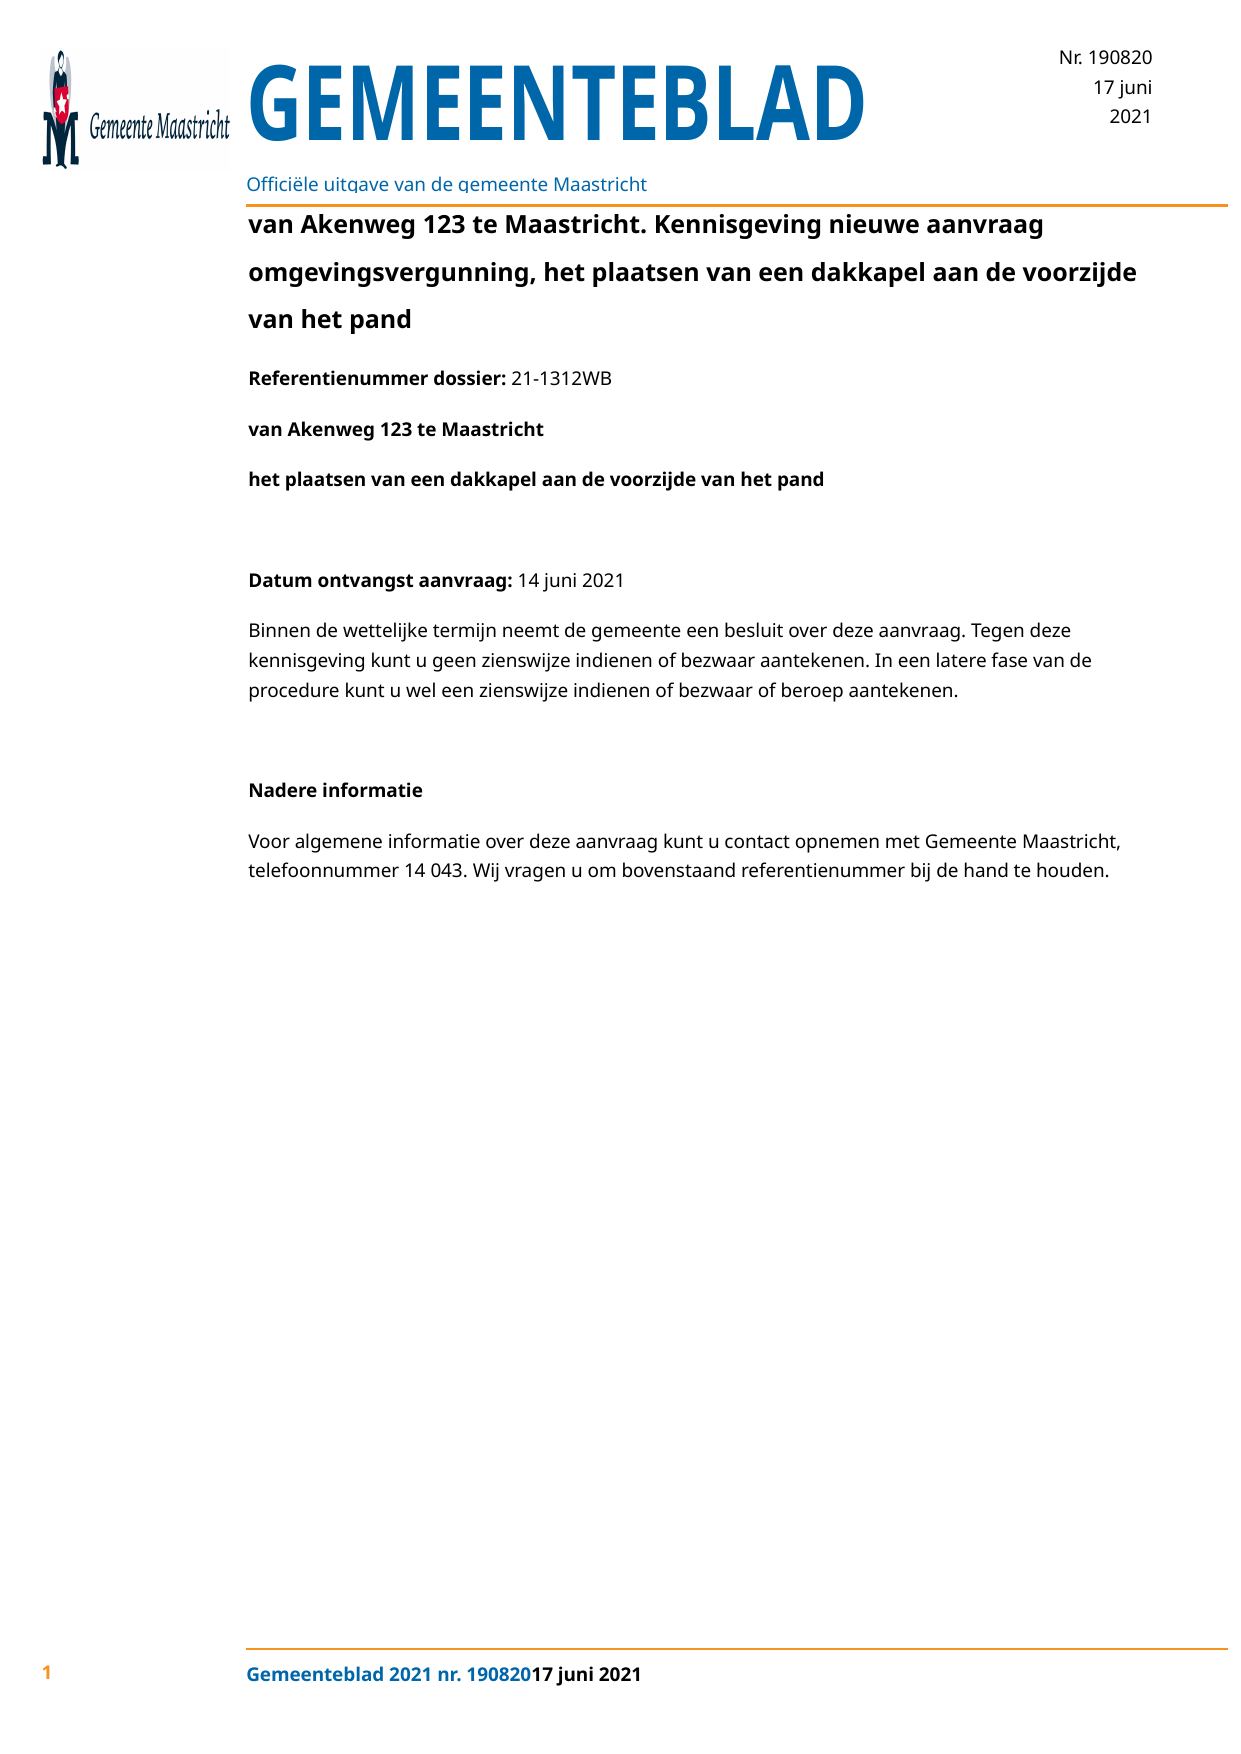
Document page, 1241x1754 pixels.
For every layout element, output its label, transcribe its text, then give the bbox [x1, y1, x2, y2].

text Datum ontvangst aanvraag: 14 juni 2021 [248, 567, 1152, 593]
text Voor algemene informatie over deze aanvraag kunt u contact opnemen met Gemeente Maastricht, telefoonnummer 14 043. Wij vragen u om bovenstaand referentienummer bij de hand te houden. [248, 828, 1152, 883]
text van Akenweg 123 te Maastricht. Kennisgeving nieuwe aanvraag omgevingsvergunning, het plaatsen van een dakkapel aan de voorzijde van het pand [248, 207, 1152, 336]
text van Akenweg 123 te Maastricht [248, 416, 1152, 442]
text Binnen de wettelijke termijn neemt de gemeente een besluit over deze aanvraag. Tegen deze kennisgeving kunt u geen zienswijze indienen of bezwaar aantekenen. In een latere fase van de procedure kunt u wel een zienswijze indienen of bezwaar of beroep aantekenen. [248, 618, 1152, 702]
text Referentienummer dossier: 21-1312WB [248, 366, 1152, 391]
picture [41, 47, 231, 172]
text het plaatsen van een dakkapel aan de voorzijde van het pand [248, 466, 1152, 492]
text Nadere informatie [248, 778, 1152, 803]
